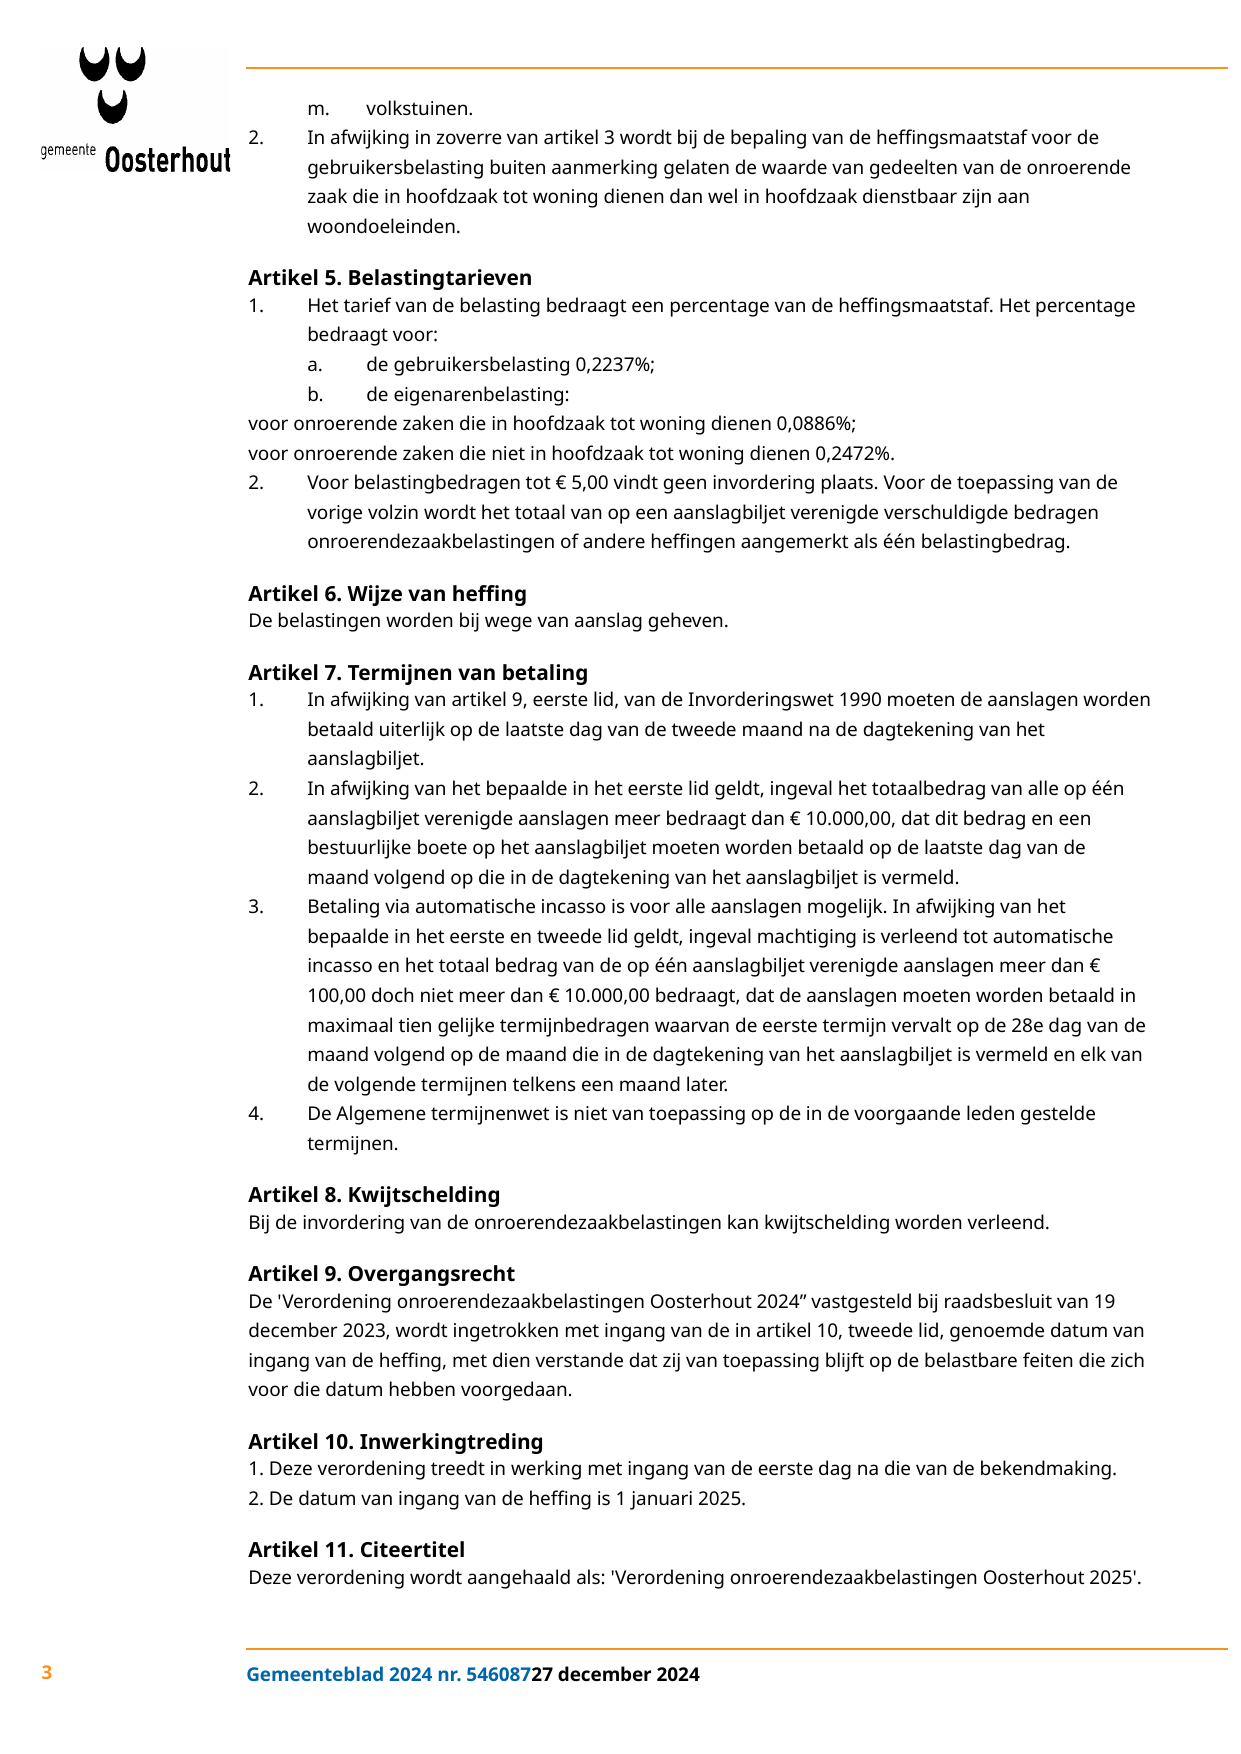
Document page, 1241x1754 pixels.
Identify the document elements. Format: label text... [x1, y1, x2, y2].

text 2. De datum van ingang van de heffing is 1 januari 2025. [248, 1485, 1152, 1511]
text Artikel 7. Termijnen van betaling [248, 658, 1152, 686]
list Voor belastingbedragen tot € 5,00 vindt geen invordering plaats. Voor de toepassing van de vorige volzin wordt het totaal van op een aanslagbiljet verenigde verschuldigde bedragen onroerendezaakbelastingen of andere heffingen aangemerkt als één belastingbedrag. [248, 469, 1152, 554]
text Artikel 9. Overgangsrecht [248, 1259, 1152, 1288]
list Het tarief van de belasting bedraagt een percentage van de heffingsmaatstaf. Het percentage bedraagt voor: [248, 292, 1152, 347]
text 1. Deze verordening treedt in werking met ingang van de eerste dag na die van de bekendmaking. [248, 1455, 1152, 1481]
text Artikel 10. Inwerkingtreding [248, 1427, 1152, 1455]
list de gebruikersbelasting 0,2237%; [307, 351, 1152, 377]
text Deze verordening wordt aangehaald als: 'Verordening onroerendezaakbelastingen Oosterhout 2025'. [248, 1564, 1152, 1589]
list De Algemene termijnenwet is niet van toepassing op de in de voorgaande leden gestelde termijnen. [248, 1101, 1152, 1156]
list In afwijking van het bepaalde in het eerste lid geldt, ingeval het totaalbedrag van alle op één aanslagbiljet verenigde aanslagen meer bedraagt dan € 10.000,00, dat dit bedrag en een bestuurlijke boete op het aanslagbiljet moeten worden betaald op de laatste dag van de maand volgend op die in de dagtekening van het aanslagbiljet is vermeld. [248, 775, 1152, 889]
text Bij de invordering van de onroerendezaakbelastingen kan kwijtschelding worden verleend. [248, 1209, 1152, 1235]
list In afwijking van artikel 9, eerste lid, van de Invorderingswet 1990 moeten de aanslagen worden betaald uiterlijk op de laatste dag van de tweede maand na de dagtekening van het aanslagbiljet. [248, 686, 1152, 771]
list volkstuinen. [307, 95, 1152, 121]
text Artikel 5. Belastingtarieven [248, 263, 1152, 292]
text Artikel 8. Kwijtschelding [248, 1181, 1152, 1209]
text voor onroerende zaken die in hoofdzaak tot woning dienen 0,0886%; [248, 410, 1152, 436]
list In afwijking in zoverre van artikel 3 wordt bij de bepaling van de heffingsmaatstaf voor de gebruikersbelasting buiten aanmerking gelaten de waarde van gedeelten van de onroerende zaak die in hoofdzaak tot woning dienen dan wel in hoofdzaak dienstbaar zijn aan woondoeleinden. [248, 124, 1152, 239]
picture [41, 47, 231, 172]
text Artikel 6. Wijze van heffing [248, 579, 1152, 607]
list Betaling via automatische incasso is voor alle aanslagen mogelijk. In afwijking van het bepaalde in het eerste en tweede lid geldt, ingeval machtiging is verleend tot automatische incasso en het totaal bedrag van de op één aanslagbiljet verenigde aanslagen meer dan € 100,00 doch niet meer dan € 10.000,00 bedraagt, dat de aanslagen moeten worden betaald in maximaal tien gelijke termijnbedragen waarvan de eerste termijn vervalt op de 28e dag van de maand volgend op de maand die in de dagtekening van het aanslagbiljet is vermeld en elk van de volgende termijnen telkens een maand later. [248, 893, 1152, 1097]
list de eigenarenbelasting: [307, 381, 1152, 406]
text voor onroerende zaken die niet in hoofdzaak tot woning dienen 0,2472%. [248, 440, 1152, 466]
text De 'Verordening onroerendezaakbelastingen Oosterhout 2024” vastgesteld bij raadsbesluit van 19 december 2023, wordt ingetrokken met ingang van de in artikel 10, tweede lid, genoemde datum van ingang van de heffing, met dien verstande dat zij van toepassing blijft op de belastbare feiten die zich voor die datum hebben voorgedaan. [248, 1288, 1152, 1402]
text Artikel 11. Citeertitel [248, 1535, 1152, 1564]
text De belastingen worden bij wege van aanslag geheven. [248, 607, 1152, 633]
